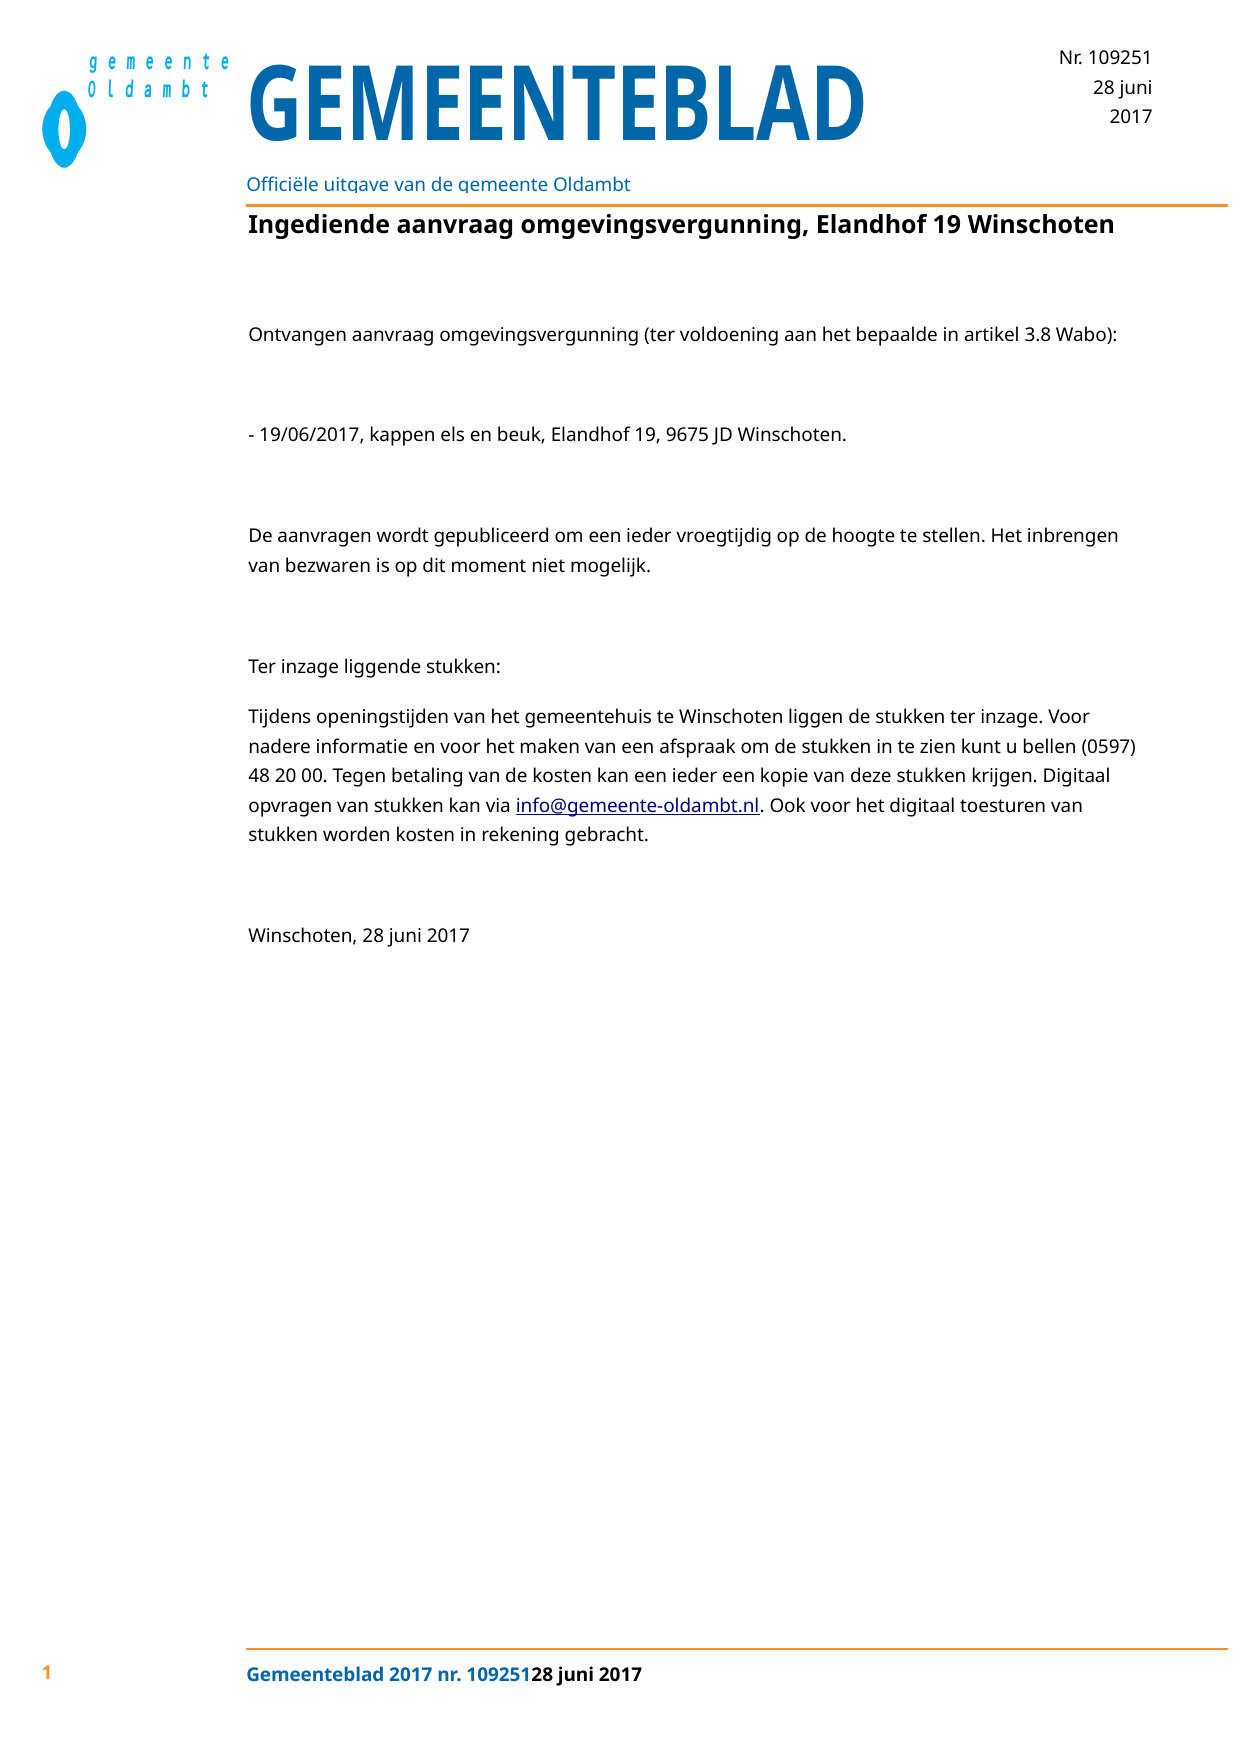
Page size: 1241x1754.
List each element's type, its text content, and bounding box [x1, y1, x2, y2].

text Winschoten, 28 juni 2017 [248, 922, 1152, 948]
text - 19/06/2017, kappen els en beuk, Elandhof 19, 9675 JD Winschoten. [248, 422, 1152, 447]
text Ter inzage liggende stukken: [248, 653, 1152, 678]
text De aanvragen wordt gepubliceerd om een ieder vroegtijdig op de hoogte te stellen. Het inbrengen van bezwaren is op dit moment niet mogelijk. [248, 522, 1152, 578]
text Ingediende aanvraag omgevingsvergunning, Elandhof 19 Winschoten [248, 207, 1152, 241]
text Ontvangen aanvraag omgevingsvergunning (ter voldoening aan het bepaalde in artikel 3.8 Wabo): [248, 321, 1152, 346]
picture [41, 47, 231, 172]
text Tijdens openingstijden van het gemeentehuis te Winschoten liggen de stukken ter inzage. Voor nadere informatie en voor het maken van een afspraak om de stukken in te zien kunt u bellen (0597) 48 20 00. Tegen betaling van de kosten kan een ieder een kopie van deze stukken krijgen. Digitaal opvragen van stukken kan via info@gemeente-oldambt.nl. Ook voor het digitaal toesturen van stukken worden kosten in rekening gebracht. [248, 703, 1152, 847]
